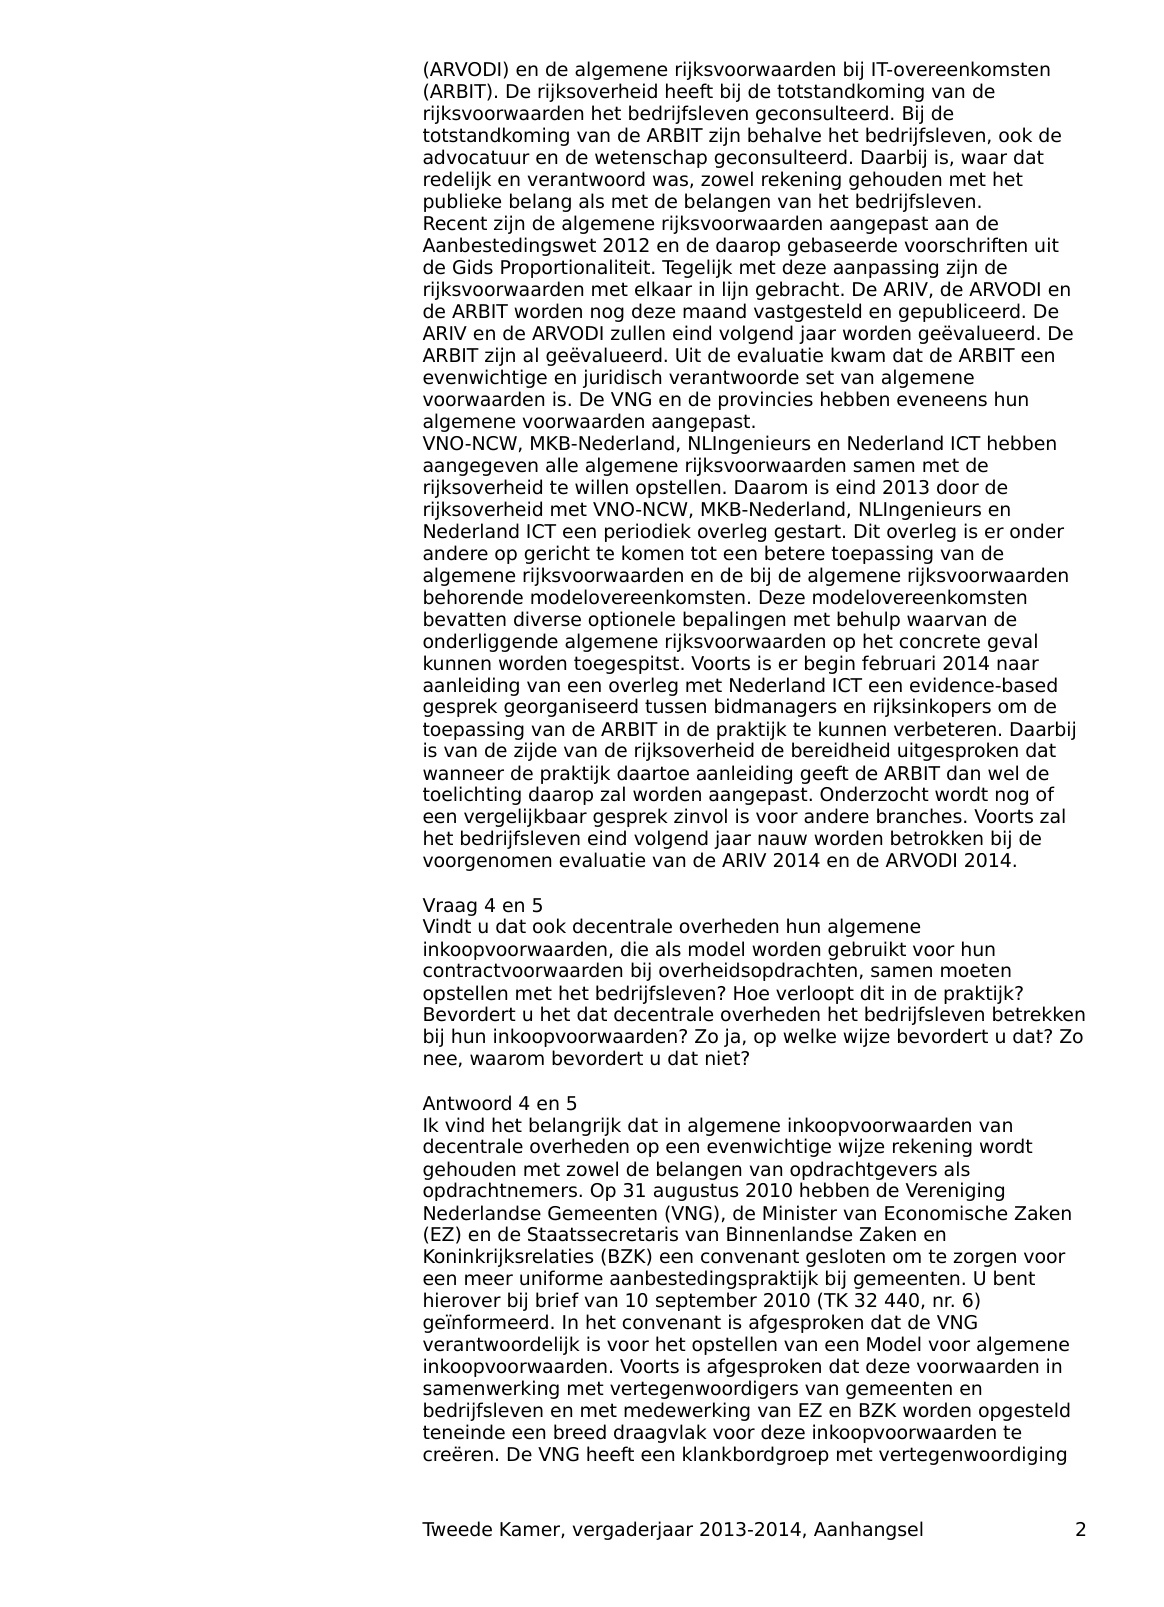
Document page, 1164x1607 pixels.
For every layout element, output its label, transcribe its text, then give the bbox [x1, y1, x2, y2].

text Ik vind het belangrijk dat in algemene inkoopvoorwaarden van decentrale overheden op een evenwichtige wijze rekening wordt gehouden met zowel de belangen van opdrachtgevers als opdrachtnemers. Op 31 augustus 2010 hebben de Vereniging Nederlandse Gemeenten (VNG), de Minister van Economische Zaken (EZ) en de Staatssecretaris van Binnenlandse Zaken en Koninkrijksrelaties (BZK) een convenant gesloten om te zorgen voor een meer uniforme aanbestedingspraktijk bij gemeenten. U bent hierover bij brief van 10 september 2010 (TK 32 440, nr. 6) geïnformeerd. In het convenant is afgesproken dat de VNG verantwoordelijk is voor het opstellen van een Model voor algemene inkoopvoorwaarden. Voorts is afgesproken dat deze voorwaarden in samenwerking met vertegenwoordigers van gemeenten en bedrijfsleven en met medewerking van EZ en BZK worden opgesteld teneinde een breed draagvlak voor deze inkoopvoorwaarden te creëren. De VNG heeft een klankbordgroep met vertegenwoordiging [422, 1114, 1087, 1466]
text Antwoord 4 en 5 [422, 1092, 1087, 1114]
text Vraag 4 en 5 [422, 894, 1087, 916]
text (ARVODI) en de algemene rijksvoorwaarden bij IT-overeenkomsten (ARBIT). De rijksoverheid heeft bij de totstandkoming van de rijksvoorwaarden het bedrijfsleven geconsulteerd. Bij de totstandkoming van de ARBIT zijn behalve het bedrijfsleven, ook de advocatuur en de wetenschap geconsulteerd. Daarbij is, waar dat redelijk en verantwoord was, zowel rekening gehouden met het publieke belang als met de belangen van het bedrijfsleven. [422, 59, 1087, 213]
text Recent zijn de algemene rijksvoorwaarden aangepast aan de Aanbestedingswet 2012 en de daarop gebaseerde voorschriften uit de Gids Proportionaliteit. Tegelijk met deze aanpassing zijn de rijksvoorwaarden met elkaar in lijn gebracht. De ARIV, de ARVODI en de ARBIT worden nog deze maand vastgesteld en gepubliceerd. De ARIV en de ARVODI zullen eind volgend jaar worden geëvalueerd. De ARBIT zijn al geëvalueerd. Uit de evaluatie kwam dat de ARBIT een evenwichtige en juridisch verantwoorde set van algemene voorwaarden is. De VNG en de provincies hebben eveneens hun algemene voorwaarden aangepast. [422, 213, 1087, 433]
text VNO-NCW, MKB-Nederland, NLIngenieurs en Nederland ICT hebben aangegeven alle algemene rijksvoorwaarden samen met de rijksoverheid te willen opstellen. Daarom is eind 2013 door de rijksoverheid met VNO-NCW, MKB-Nederland, NLIngenieurs en Nederland ICT een periodiek overleg gestart. Dit overleg is er onder andere op gericht te komen tot een betere toepassing van de algemene rijksvoorwaarden en de bij de algemene rijksvoorwaarden behorende modelovereenkomsten. Deze modelovereenkomsten bevatten diverse optionele bepalingen met behulp waarvan de onderliggende algemene rijksvoorwaarden op het concrete geval kunnen worden toegespitst. Voorts is er begin februari 2014 naar aanleiding van een overleg met Nederland ICT een evidence-based gesprek georganiseerd tussen bidmanagers en rijksinkopers om de toepassing van de ARBIT in de praktijk te kunnen verbeteren. Daarbij is van de zijde van de rijksoverheid de bereidheid uitgesproken dat wanneer de praktijk daartoe aanleiding geeft de ARBIT dan wel de toelichting daarop zal worden aangepast. Onderzocht wordt nog of een vergelijkbaar gesprek zinvol is voor andere branches. Voorts zal het bedrijfsleven eind volgend jaar nauw worden betrokken bij de voorgenomen evaluatie van de ARIV 2014 en de ARVODI 2014. [422, 433, 1087, 872]
text Vindt u dat ook decentrale overheden hun algemene inkoopvoorwaarden, die als model worden gebruikt voor hun contractvoorwaarden bij overheidsopdrachten, samen moeten opstellen met het bedrijfsleven? Hoe verloopt dit in de praktijk? [422, 916, 1087, 1004]
text Bevordert u het dat decentrale overheden het bedrijfsleven betrekken bij hun inkoopvoorwaarden? Zo ja, op welke wijze bevordert u dat? Zo nee, waarom bevordert u dat niet? [422, 1004, 1087, 1070]
